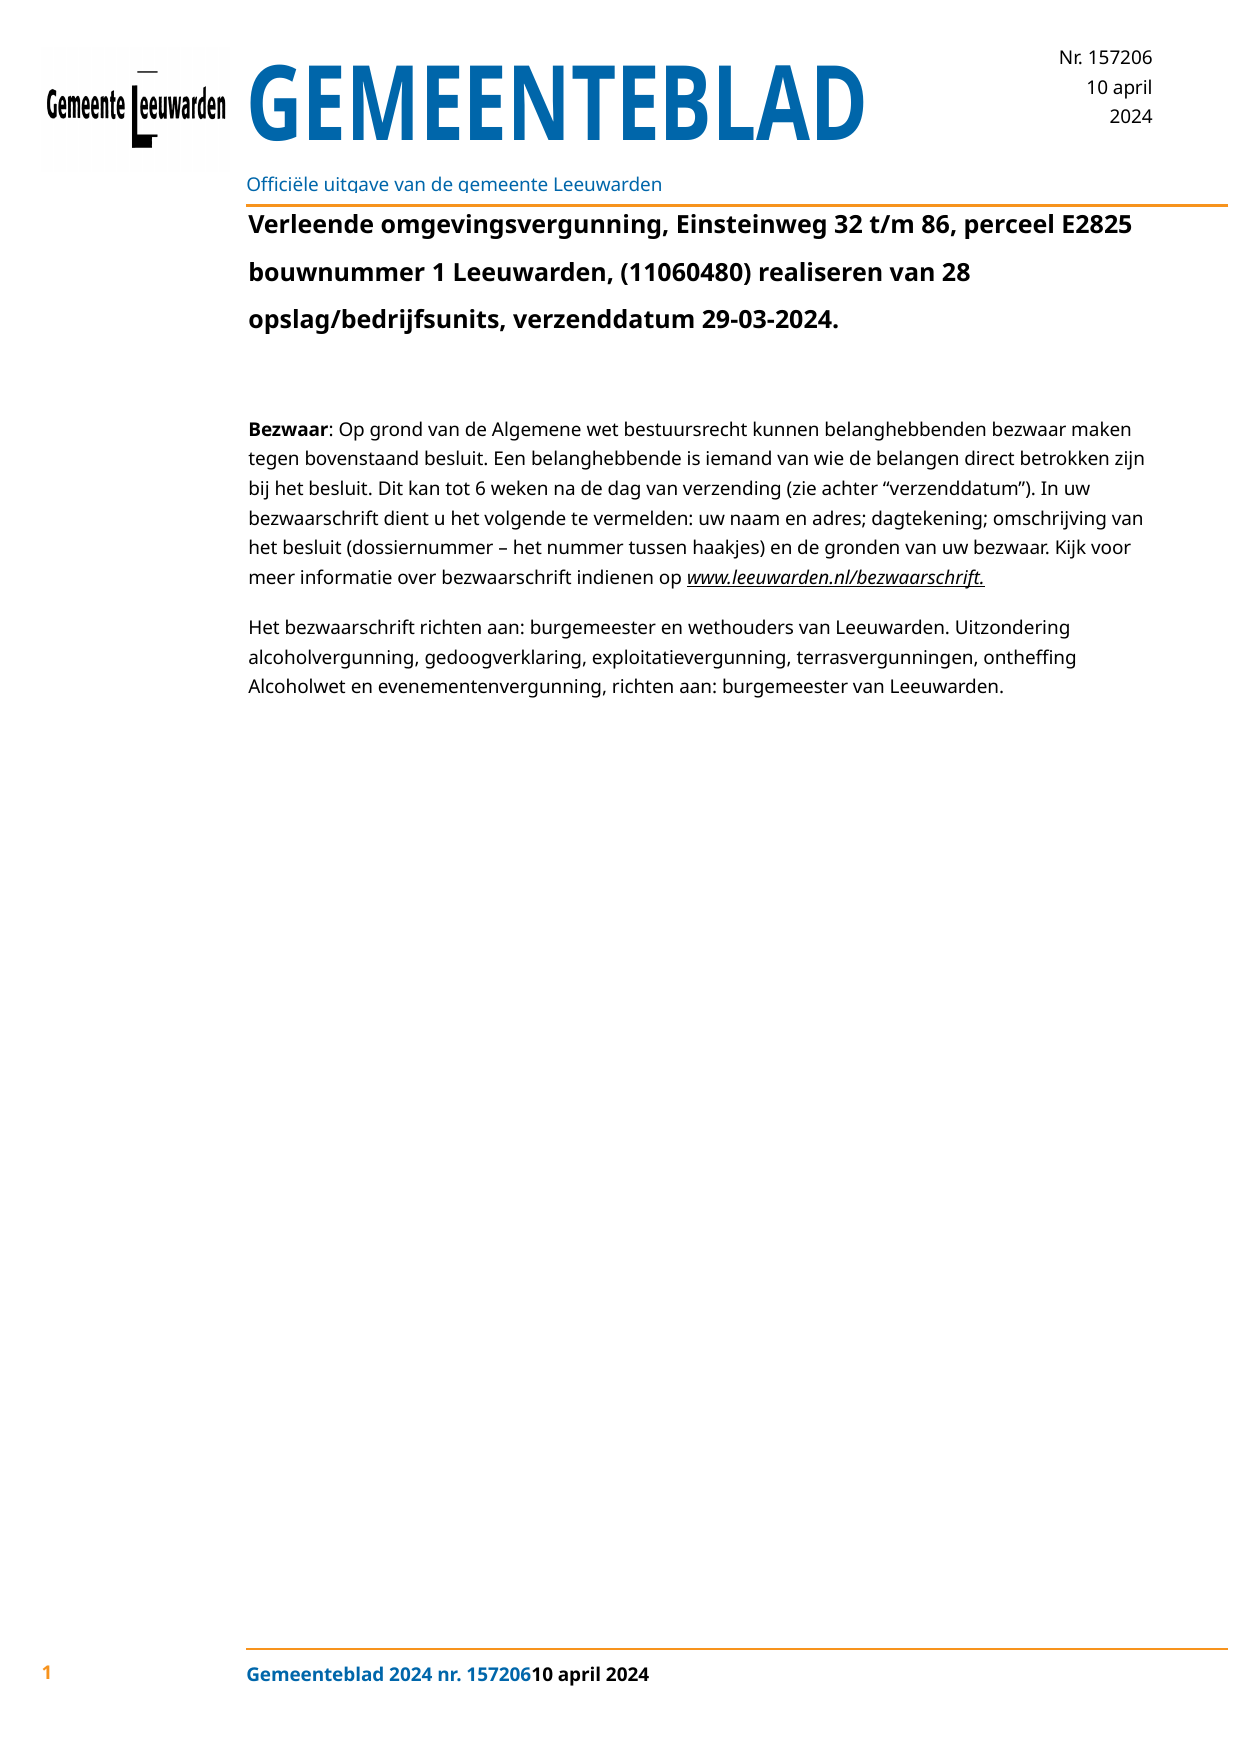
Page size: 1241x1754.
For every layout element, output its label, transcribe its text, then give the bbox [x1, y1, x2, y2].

picture [41, 47, 231, 172]
text Bezwaar: Op grond van de Algemene wet bestuursrecht kunnen belanghebbenden bezwaar maken tegen bovenstaand besluit. Een belanghebbende is iemand van wie de belangen direct betrokken zijn bij het besluit. Dit kan tot 6 weken na de dag van verzending (zie achter “verzenddatum”). In uw bezwaarschrift dient u het volgende te vermelden: uw naam en adres; dagtekening; omschrijving van het besluit (dossiernummer – het nummer tussen haakjes) en de gronden van uw bezwaar. Kijk voor meer informatie over bezwaarschrift indienen op www.leeuwarden.nl/bezwaarschrift. [248, 416, 1152, 589]
text Verleende omgevingsvergunning, Einsteinweg 32 t/m 86, perceel E2825 bouwnummer 1 Leeuwarden, (11060480) realiseren van 28 opslag/bedrijfsunits, verzenddatum 29-03-2024. [248, 207, 1152, 336]
text Het bezwaarschrift richten aan: burgemeester en wethouders van Leeuwarden. Uitzondering alcoholvergunning, gedoogverklaring, exploitatievergunning, terrasvergunningen, ontheffing Alcoholwet en evenementenvergunning, richten aan: burgemeester van Leeuwarden. [248, 614, 1152, 699]
